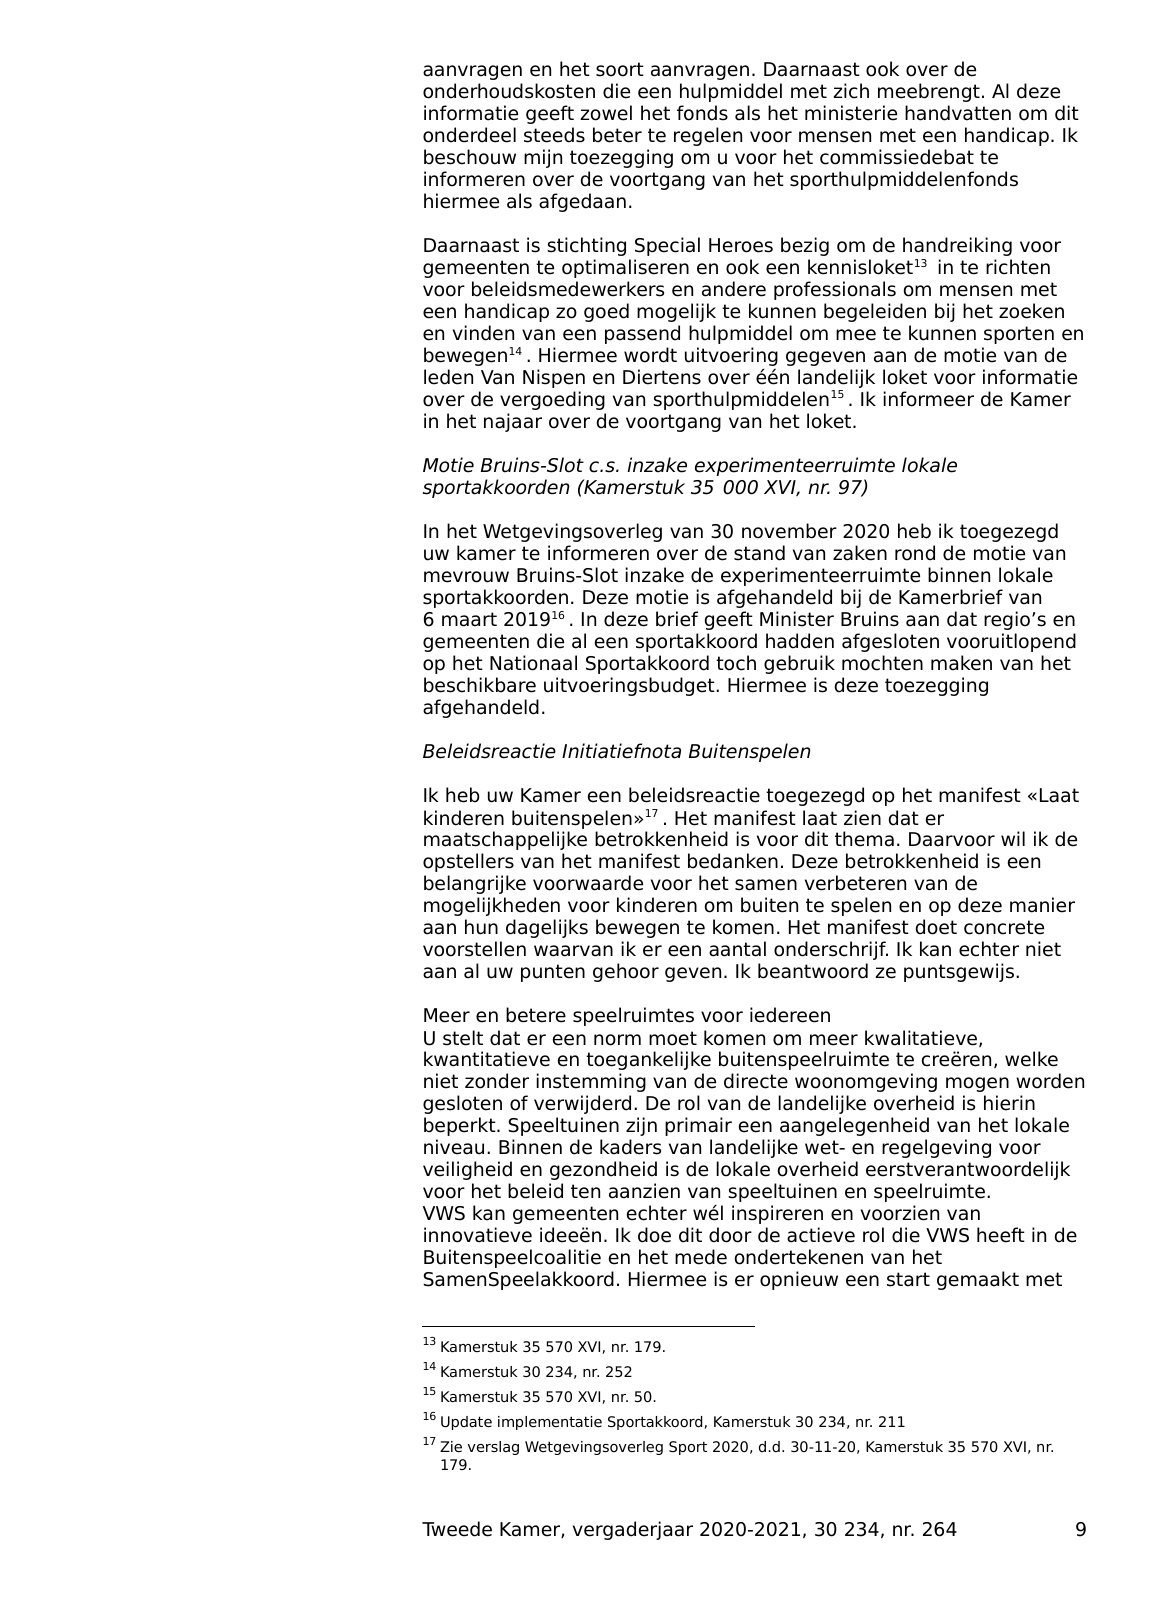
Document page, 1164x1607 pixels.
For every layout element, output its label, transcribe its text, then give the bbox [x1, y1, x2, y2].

text VWS kan gemeenten echter wél inspireren en voorzien van innovatieve ideeën. Ik doe dit door de actieve rol die VWS heeft in de Buitenspeelcoalitie en het mede ondertekenen van het SamenSpeelakkoord. Hiermee is er opnieuw een start gemaakt met [422, 1203, 1087, 1291]
text Kamerstuk 35 570 XVI, nr. 50. [422, 1385, 1087, 1407]
text Zie verslag Wetgevingsoverleg Sport 2020, d.d. 30-11-20, Kamerstuk 35 570 XVI, nr. 179. [422, 1435, 1087, 1474]
text Ik heb uw Kamer een beleidsreactie toegezegd op het manifest «Laat kinderen buitenspelen». Het manifest laat zien dat er maatschappelijke betrokkenheid is voor dit thema. Daarvoor wil ik de opstellers van het manifest bedanken. Deze betrokkenheid is een belangrijke voorwaarde voor het samen verbeteren van de mogelijkheden voor kinderen om buiten te spelen en op deze manier aan hun dagelijks bewegen te komen. Het manifest doet concrete voorstellen waarvan ik er een aantal onderschrijf. Ik kan echter niet aan al uw punten gehoor geven. Ik beantwoord ze puntsgewijs. [422, 785, 1087, 983]
text Kamerstuk 30 234, nr. 252 [422, 1360, 1087, 1382]
subtitle Beleidsreactie Initiatiefnota Buitenspelen [422, 741, 1087, 763]
text Kamerstuk 35 570 XVI, nr. 179. [422, 1335, 1087, 1357]
text In het Wetgevingsoverleg van 30 november 2020 heb ik toegezegd uw kamer te informeren over de stand van zaken rond de motie van mevrouw Bruins-Slot inzake de experimenteerruimte binnen lokale sportakkoorden. Deze motie is afgehandeld bij de Kamerbrief van 6 maart 2019. In deze brief geeft Minister Bruins aan dat regio’s en gemeenten die al een sportakkoord hadden afgesloten vooruitlopend op het Nationaal Sportakkoord toch gebruik mochten maken van het beschikbare uitvoeringsbudget. Hiermee is deze toezegging afgehandeld. [422, 521, 1087, 719]
text aanvragen en het soort aanvragen. Daarnaast ook over de onderhoudskosten die een hulpmiddel met zich meebrengt. Al deze informatie geeft zowel het fonds als het ministerie handvatten om dit onderdeel steeds beter te regelen voor mensen met een handicap. Ik beschouw mijn toezegging om u voor het commissiedebat te informeren over de voortgang van het sporthulpmiddelenfonds hiermee als afgedaan. [422, 59, 1087, 213]
subtitle Motie Bruins-Slot c.s. inzake experimenteerruimte lokale sportakkoorden (Kamerstuk 35 000 XVI, nr. 97) [422, 455, 1087, 499]
text Daarnaast is stichting Special Heroes bezig om de handreiking voor gemeenten te optimaliseren en ook een kennisloket in te richten voor beleidsmedewerkers en andere professionals om mensen met een handicap zo goed mogelijk te kunnen begeleiden bij het zoeken en vinden van een passend hulpmiddel om mee te kunnen sporten en bewegen. Hiermee wordt uitvoering gegeven aan de motie van de leden Van Nispen en Diertens over één landelijk loket voor informatie over de vergoeding van sporthulpmiddelen. Ik informeer de Kamer in het najaar over de voortgang van het loket. [422, 235, 1087, 433]
text Update implementatie Sportakkoord, Kamerstuk 30 234, nr. 211 [422, 1410, 1087, 1432]
text Meer en betere speelruimtes voor iedereen [422, 1005, 1087, 1027]
text U stelt dat er een norm moet komen om meer kwalitatieve, kwantitatieve en toegankelijke buitenspeelruimte te creëren, welke niet zonder instemming van de directe woonomgeving mogen worden gesloten of verwijderd. De rol van de landelijke overheid is hierin beperkt. Speeltuinen zijn primair een aangelegenheid van het lokale niveau. Binnen de kaders van landelijke wet- en regelgeving voor veiligheid en gezondheid is de lokale overheid eerstverantwoordelijk voor het beleid ten aanzien van speeltuinen en speelruimte. [422, 1027, 1087, 1203]
